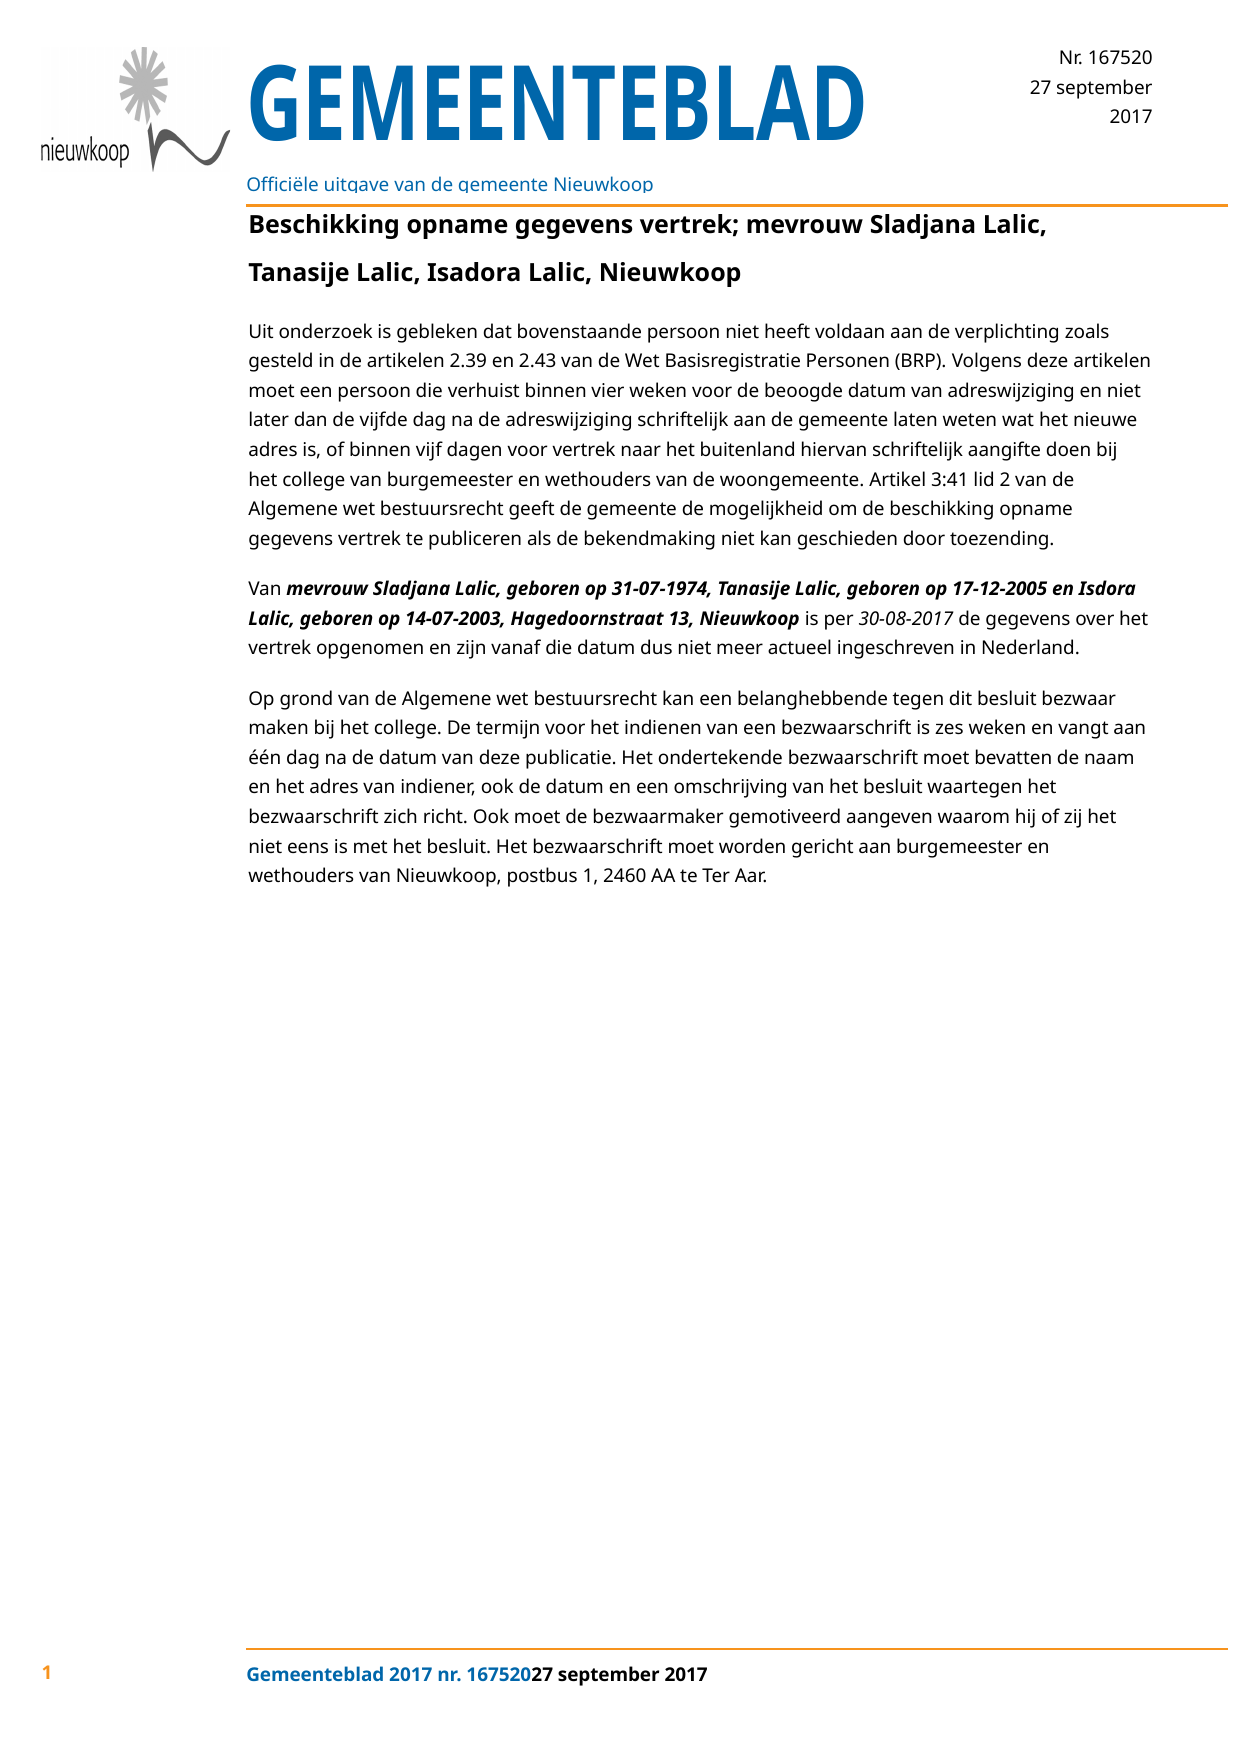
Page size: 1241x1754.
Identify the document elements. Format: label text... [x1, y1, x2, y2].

text Uit onderzoek is gebleken dat bovenstaande persoon niet heeft voldaan aan de verplichting zoals gesteld in de artikelen 2.39 en 2.43 van de Wet Basisregistratie Personen (BRP). Volgens deze artikelen moet een persoon die verhuist binnen vier weken voor de beoogde datum van adreswijziging en niet later dan de vijfde dag na de adreswijziging schriftelijk aan de gemeente laten weten wat het nieuwe adres is, of binnen vijf dagen voor vertrek naar het buitenland hiervan schriftelijk aangifte doen bij het college van burgemeester en wethouders van de woongemeente. Artikel 3:41 lid 2 van de Algemene wet bestuursrecht geeft de gemeente de mogelijkheid om de beschikking opname gegevens vertrek te publiceren als de bekendmaking niet kan geschieden door toezending. [248, 318, 1152, 551]
text Op grond van de Algemene wet bestuursrecht kan een belanghebbende tegen dit besluit bezwaar maken bij het college. De termijn voor het indienen van een bezwaarschrift is zes weken en vangt aan één dag na de datum van deze publicatie. Het ondertekende bezwaarschrift moet bevatten de naam en het adres van indiener, ook de datum en een omschrijving van het besluit waartegen het bezwaarschrift zich richt. Ook moet de bezwaarmaker gemotiveerd aangeven waarom hij of zij het niet eens is met het besluit. Het bezwaarschrift moet worden gericht aan burgemeester en wethouders van Nieuwkoop, postbus 1, 2460 AA te Ter Aar. [248, 685, 1152, 888]
picture [41, 47, 231, 172]
text Beschikking opname gegevens vertrek; mevrouw Sladjana Lalic, Tanasije Lalic, Isadora Lalic, Nieuwkoop [248, 207, 1152, 288]
text Van mevrouw Sladjana Lalic, geboren op 31-07-1974, Tanasije Lalic, geboren op 17-12-2005 en Isdora Lalic, geboren op 14-07-2003, Hagedoornstraat 13, Nieuwkoop is per 30-08-2017 de gegevens over het vertrek opgenomen en zijn vanaf die datum dus niet meer actueel ingeschreven in Nederland. [248, 575, 1152, 660]
